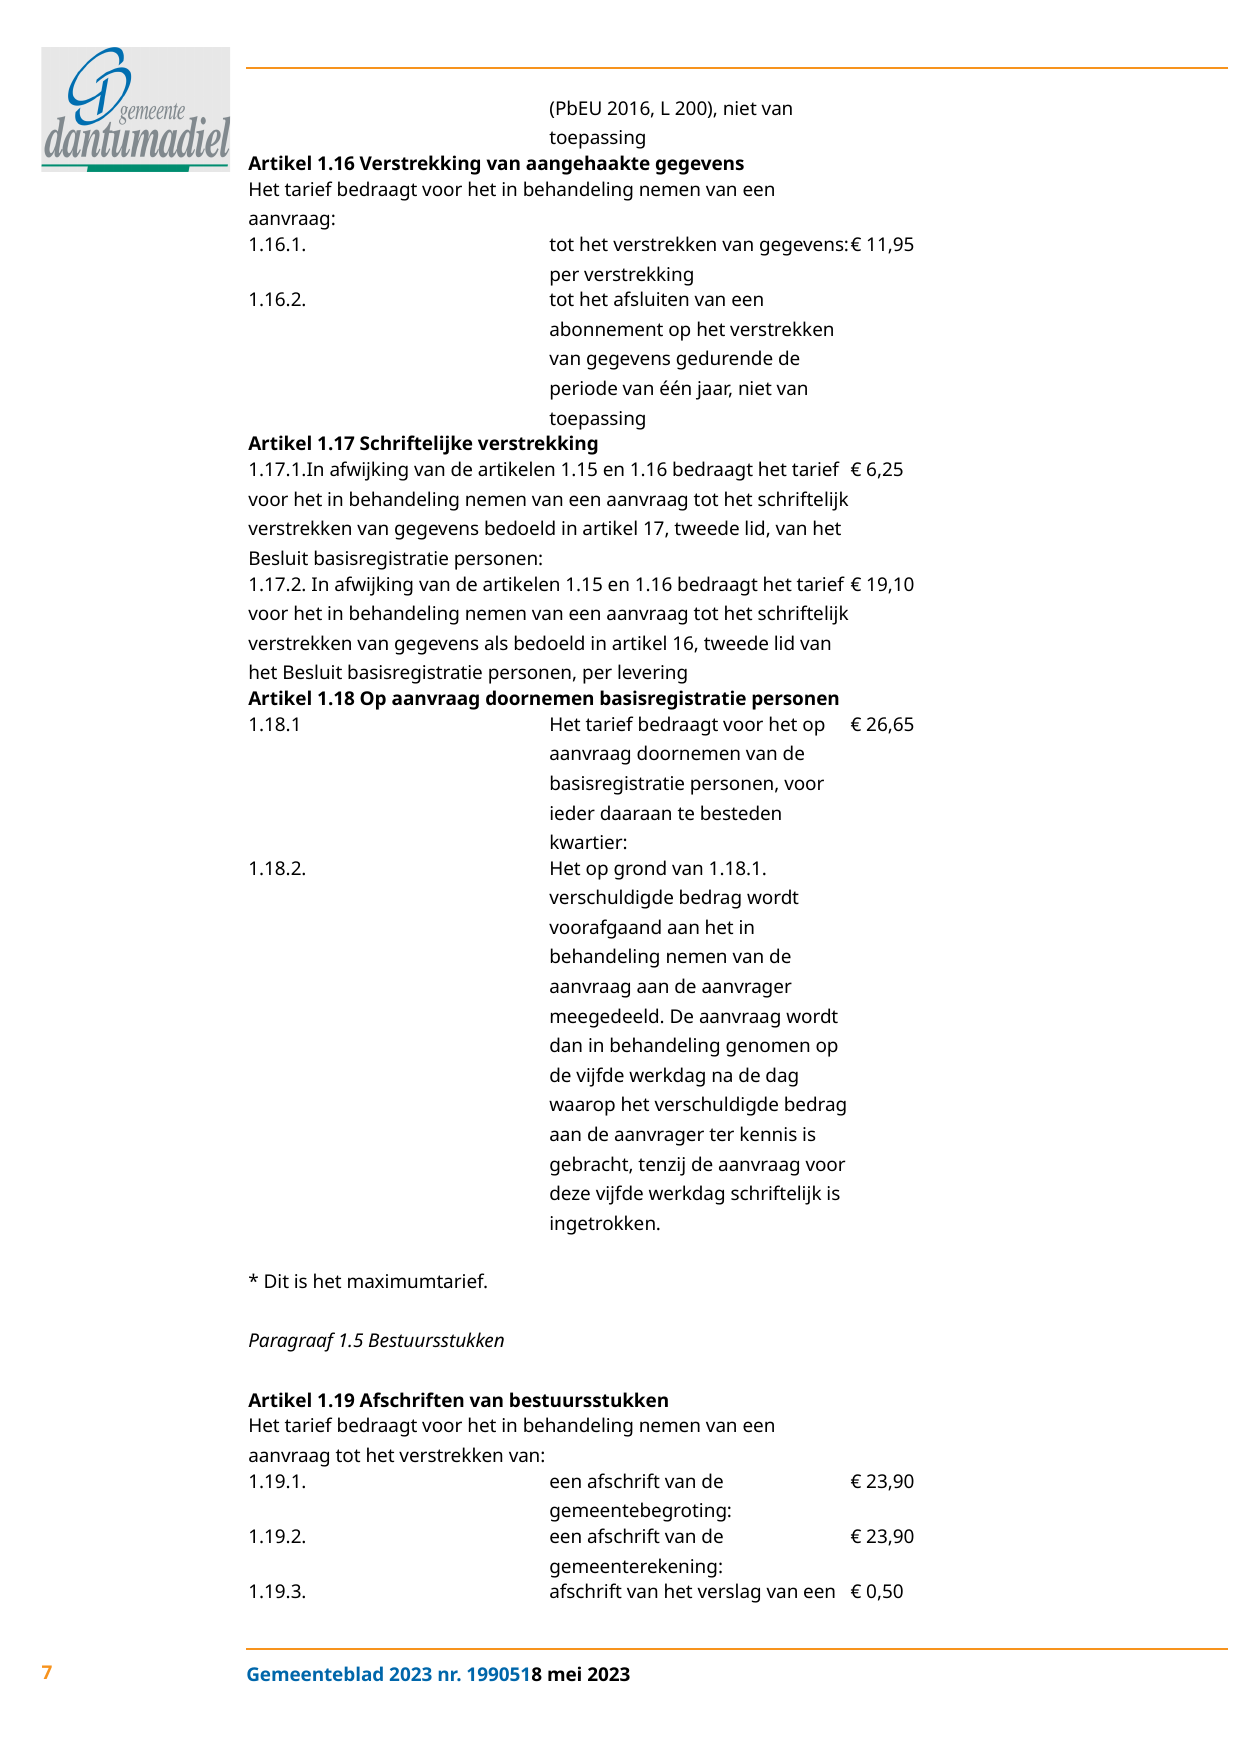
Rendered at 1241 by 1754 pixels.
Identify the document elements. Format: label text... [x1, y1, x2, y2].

table_header [850, 1387, 1152, 1413]
table_cell [850, 685, 1152, 711]
text * Dit is het maximumtarief. [248, 1268, 1152, 1294]
table_cell 1.19.1. [248, 1468, 549, 1523]
table_cell € 6,25 [850, 456, 1152, 571]
table_cell [850, 855, 1152, 1236]
table_cell Artikel 1.16 Verstrekking van aangehaakte gegevens [248, 150, 850, 176]
table_cell € 26,65 [850, 711, 1152, 855]
table_cell Artikel 1.17 Schriftelijke verstrekking [248, 431, 850, 456]
table_cell Artikel 1.18 Op aanvraag doornemen basisregistratie personen [248, 685, 850, 711]
table_cell € 23,90 [850, 1523, 1152, 1579]
table_cell 1.17.2. In afwijking van de artikelen 1.15 en 1.16 bedraagt het tarief voor het in behandeling nemen van een aanvraag tot het schriftelijk verstrekken van gegevens als bedoeld in artikel 16, tweede lid van het Besluit basisregistratie personen, per levering [248, 571, 850, 685]
text Paragraaf 1.5 Bestuursstukken [248, 1328, 1152, 1353]
table_cell 1.16.1. [248, 231, 549, 286]
table_cell afschrift van het verslag van een [549, 1579, 850, 1604]
table_cell 1.19.2. [248, 1523, 549, 1579]
table_cell [850, 176, 1152, 231]
table_cell tot het verstrekken van gegevens: per verstrekking [549, 231, 850, 286]
table_cell Het tarief bedraagt voor het in behandeling nemen van een aanvraag tot het verstrekken van: [248, 1413, 850, 1468]
table_cell (PbEU 2016, L 200), niet van toepassing [549, 95, 850, 150]
table_header Artikel 1.19 Afschriften van bestuursstukken [248, 1387, 850, 1413]
table_cell € 23,90 [850, 1468, 1152, 1523]
table_cell Het tarief bedraagt voor het op aanvraag doornemen van de basisregistratie personen, voor ieder daaraan te besteden kwartier: [549, 711, 850, 855]
table_cell € 19,10 [850, 571, 1152, 685]
table_cell 1.19.3. [248, 1579, 549, 1604]
table_cell [850, 95, 1152, 150]
table_cell [850, 1413, 1152, 1468]
table_cell 1.17.1.In afwijking van de artikelen 1.15 en 1.16 bedraagt het tarief voor het in behandeling nemen van een aanvraag tot het schriftelijk verstrekken van gegevens bedoeld in artikel 17, tweede lid, van het Besluit basisregistratie personen: [248, 456, 850, 571]
table_cell Het op grond van 1.18.1. verschuldigde bedrag wordt voorafgaand aan het in behandeling nemen van de aanvraag aan de aanvrager meegedeeld. De aanvraag wordt dan in behandeling genomen op de vijfde werkdag na de dag waarop het verschuldigde bedrag aan de aanvrager ter kennis is gebracht, tenzij de aanvraag voor deze vijfde werkdag schriftelijk is ingetrokken. [549, 855, 850, 1236]
table_cell 1.18.1 [248, 711, 549, 855]
table_cell [248, 95, 549, 150]
table_cell een afschrift van de gemeenterekening: [549, 1523, 850, 1579]
table_cell € 0,50 [850, 1579, 1152, 1604]
table_cell een afschrift van de gemeentebegroting: [549, 1468, 850, 1523]
table_cell [850, 431, 1152, 456]
picture [41, 47, 231, 172]
table_cell Het tarief bedraagt voor het in behandeling nemen van een aanvraag: [248, 176, 850, 231]
table_cell tot het afsluiten van een abonnement op het verstrekken van gegevens gedurende de periode van één jaar, niet van toepassing [549, 286, 850, 431]
table_cell 1.18.2. [248, 855, 549, 1236]
table_cell [850, 286, 1152, 431]
table_cell [850, 150, 1152, 176]
table_cell € 11,95 [850, 231, 1152, 286]
table_cell 1.16.2. [248, 286, 549, 431]
